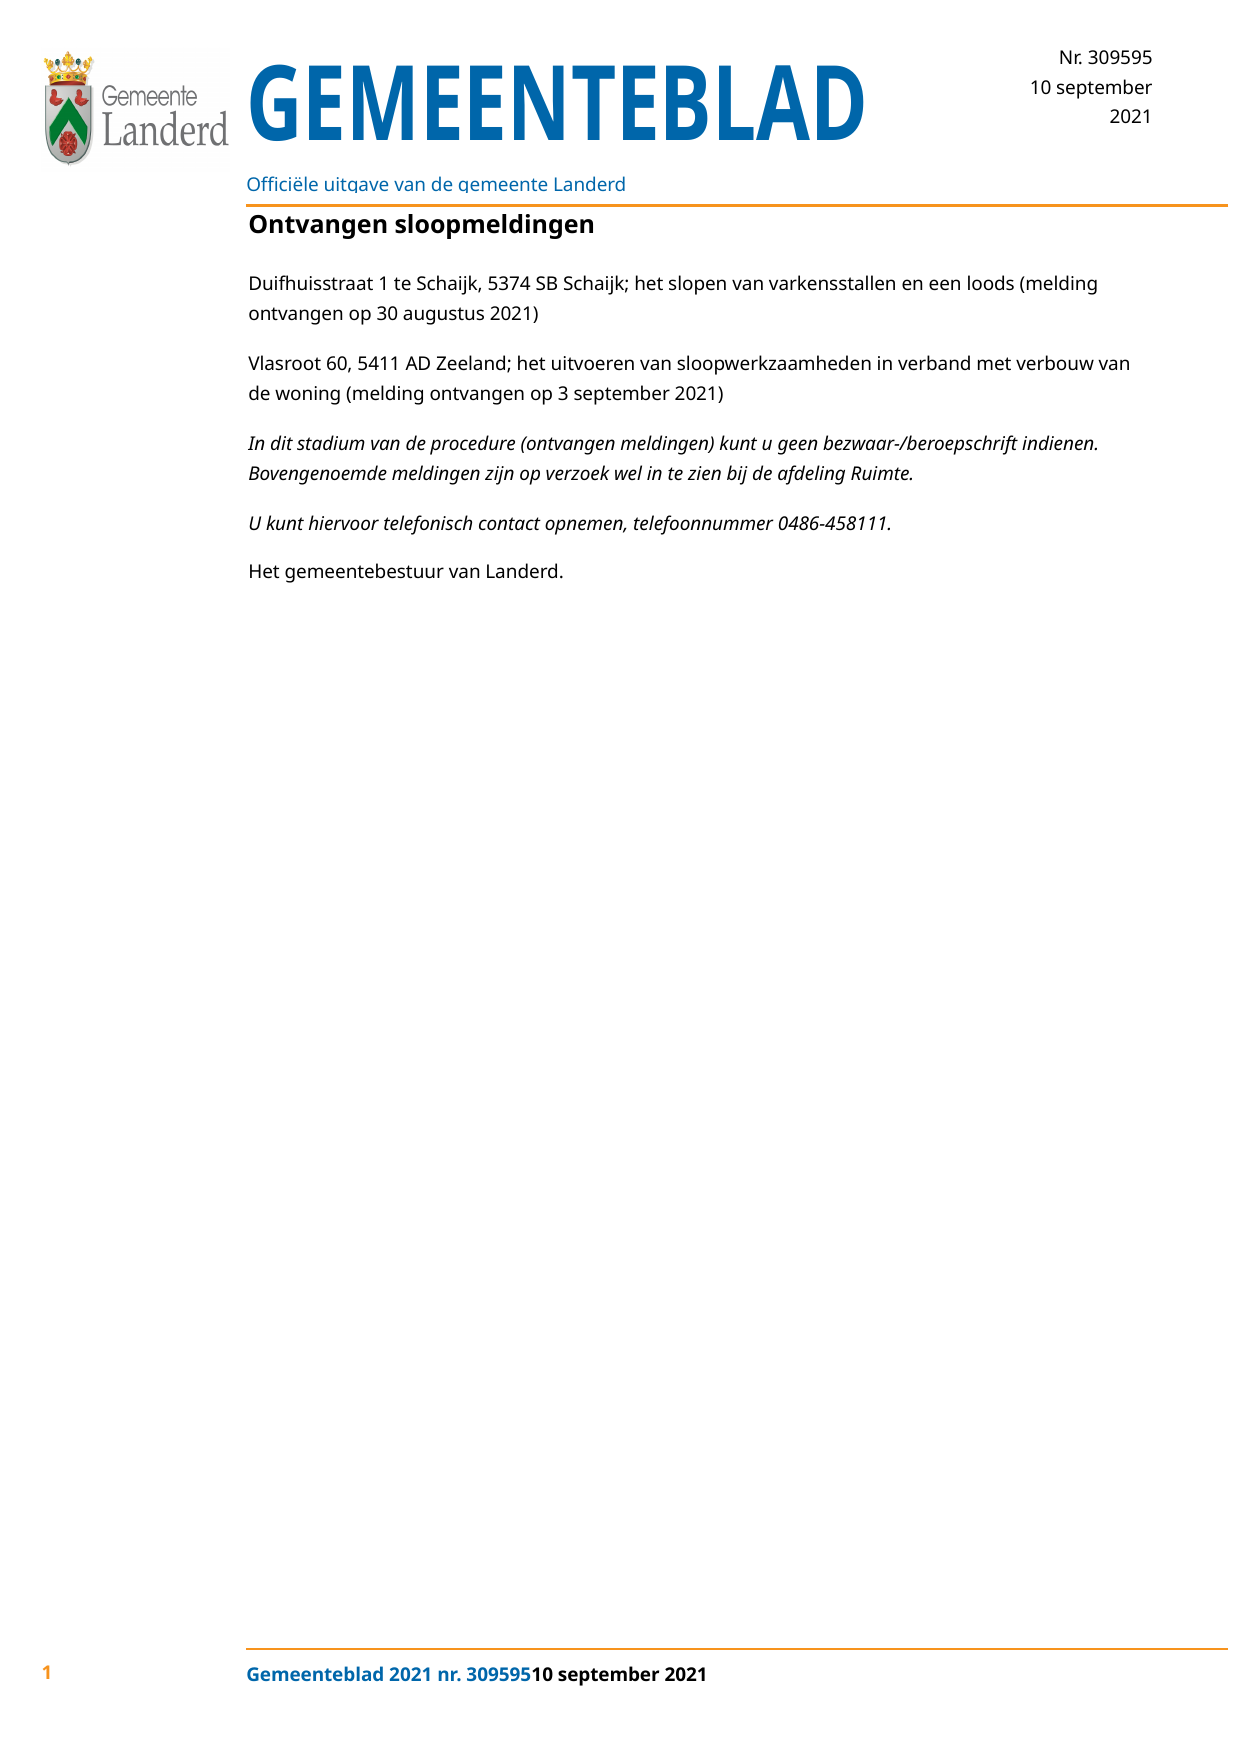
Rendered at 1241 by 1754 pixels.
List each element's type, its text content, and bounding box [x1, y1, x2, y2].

text In dit stadium van de procedure (ontvangen meldingen) kunt u geen bezwaar-/beroepschrift indienen. Bovengenoemde meldingen zijn op verzoek wel in te zien bij de afdeling Ruimte. [248, 430, 1152, 486]
text Vlasroot 60, 5411 AD Zeeland; het uitvoeren van sloopwerkzaamheden in verband met verbouw van de woning (melding ontvangen op 3 september 2021) [248, 350, 1152, 406]
text U kunt hiervoor telefonisch contact opnemen, telefoonnummer 0486-458111. [248, 510, 1152, 536]
picture [41, 47, 231, 172]
text Ontvangen sloopmeldingen [248, 207, 1152, 241]
text Duifhuisstraat 1 te Schaijk, 5374 SB Schaijk; het slopen van varkensstallen en een loods (melding ontvangen op 30 augustus 2021) [248, 270, 1152, 326]
text Het gemeentebestuur van Landerd. [248, 558, 1152, 584]
